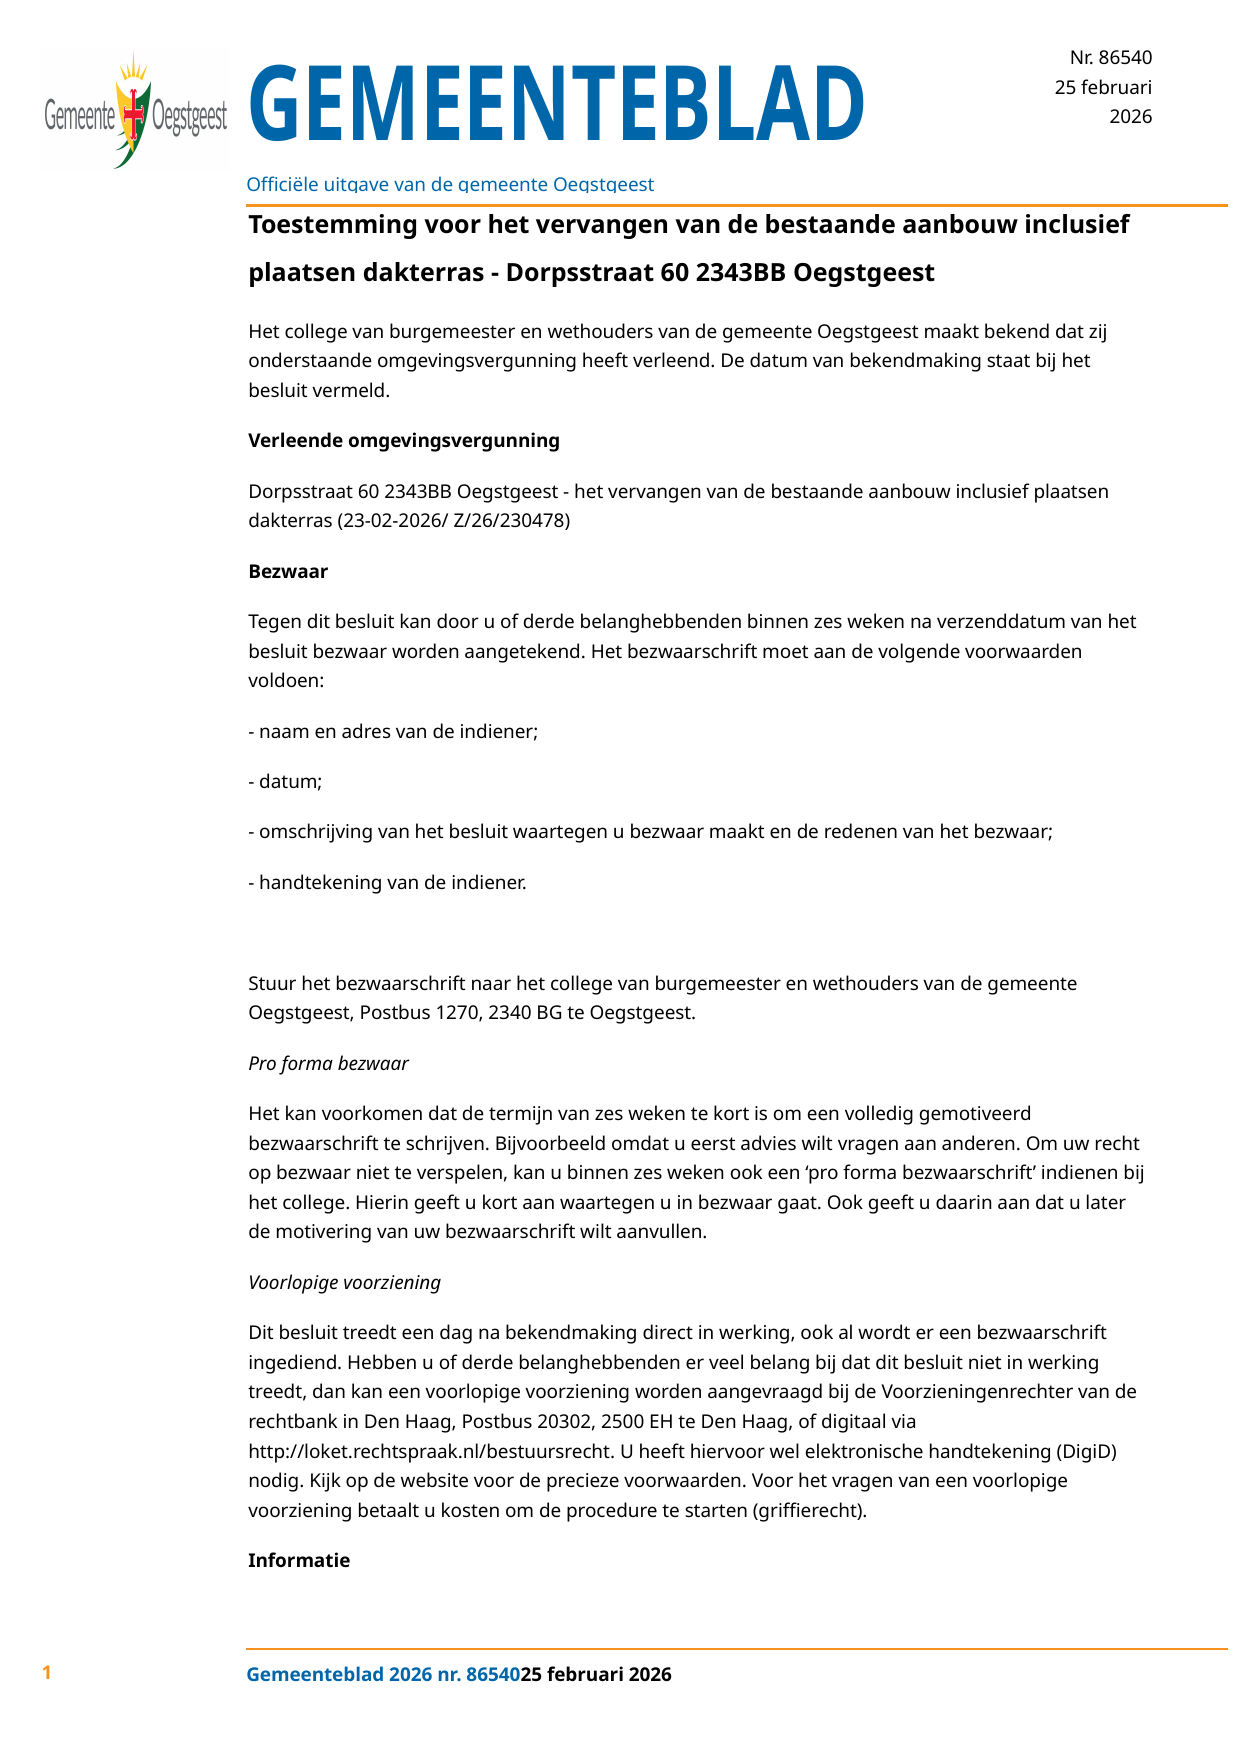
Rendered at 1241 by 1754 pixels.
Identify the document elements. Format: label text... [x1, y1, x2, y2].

text Pro forma bezwaar [248, 1050, 1152, 1076]
text Voorlopige voorziening [248, 1269, 1152, 1295]
text Tegen dit besluit kan door u of derde belanghebbenden binnen zes weken na verzenddatum van het besluit bezwaar worden aangetekend. Het bezwaarschrift moet aan de volgende voorwaarden voldoen: [248, 608, 1152, 693]
text Dit besluit treedt een dag na bekendmaking direct in werking, ook al wordt er een bezwaarschrift ingediend. Hebben u of derde belanghebbenden er veel belang bij dat dit besluit niet in werking treedt, dan kan een voorlopige voorziening worden aangevraagd bij de Voorzieningenrechter van de rechtbank in Den Haag, Postbus 20302, 2500 EH te Den Haag, of digitaal via http://loket.rechtspraak.nl/bestuursrecht. U heeft hiervoor wel elektronische handtekening (DigiD) nodig. Kijk op de website voor de precieze voorwaarden. Voor het vragen van een voorlopige voorziening betaalt u kosten om de procedure te starten (griffierecht). [248, 1319, 1152, 1523]
text - naam en adres van de indiener; [248, 718, 1152, 744]
text - handtekening van de indiener. [248, 869, 1152, 895]
text Bezwaar [248, 558, 1152, 584]
text Verleende omgevingsvergunning [248, 427, 1152, 453]
text Stuur het bezwaarschrift naar het college van burgemeester en wethouders van de gemeente Oegstgeest, Postbus 1270, 2340 BG te Oegstgeest. [248, 970, 1152, 1025]
text Dorpsstraat 60 2343BB Oegstgeest - het vervangen van de bestaande aanbouw inclusief plaatsen dakterras (23-02-2026/ Z/26/230478) [248, 478, 1152, 533]
text Toestemming voor het vervangen van de bestaande aanbouw inclusief plaatsen dakterras - Dorpsstraat 60 2343BB Oegstgeest [248, 207, 1152, 288]
picture [41, 47, 231, 172]
text - omschrijving van het besluit waartegen u bezwaar maakt en de redenen van het bezwaar; [248, 819, 1152, 844]
text Het college van burgemeester en wethouders van de gemeente Oegstgeest maakt bekend dat zij onderstaande omgevingsvergunning heeft verleend. De datum van bekendmaking staat bij het besluit vermeld. [248, 318, 1152, 403]
text Het kan voorkomen dat de termijn van zes weken te kort is om een volledig gemotiveerd bezwaarschrift te schrijven. Bijvoorbeeld omdat u eerst advies wilt vragen aan anderen. Om uw recht op bezwaar niet te verspelen, kan u binnen zes weken ook een ‘pro forma bezwaarschrift’ indienen bij het college. Hierin geeft u kort aan waartegen u in bezwaar gaat. Ook geeft u daarin aan dat u later de motivering van uw bezwaarschrift wilt aanvullen. [248, 1100, 1152, 1244]
text - datum; [248, 768, 1152, 794]
text Informatie [248, 1547, 1152, 1573]
